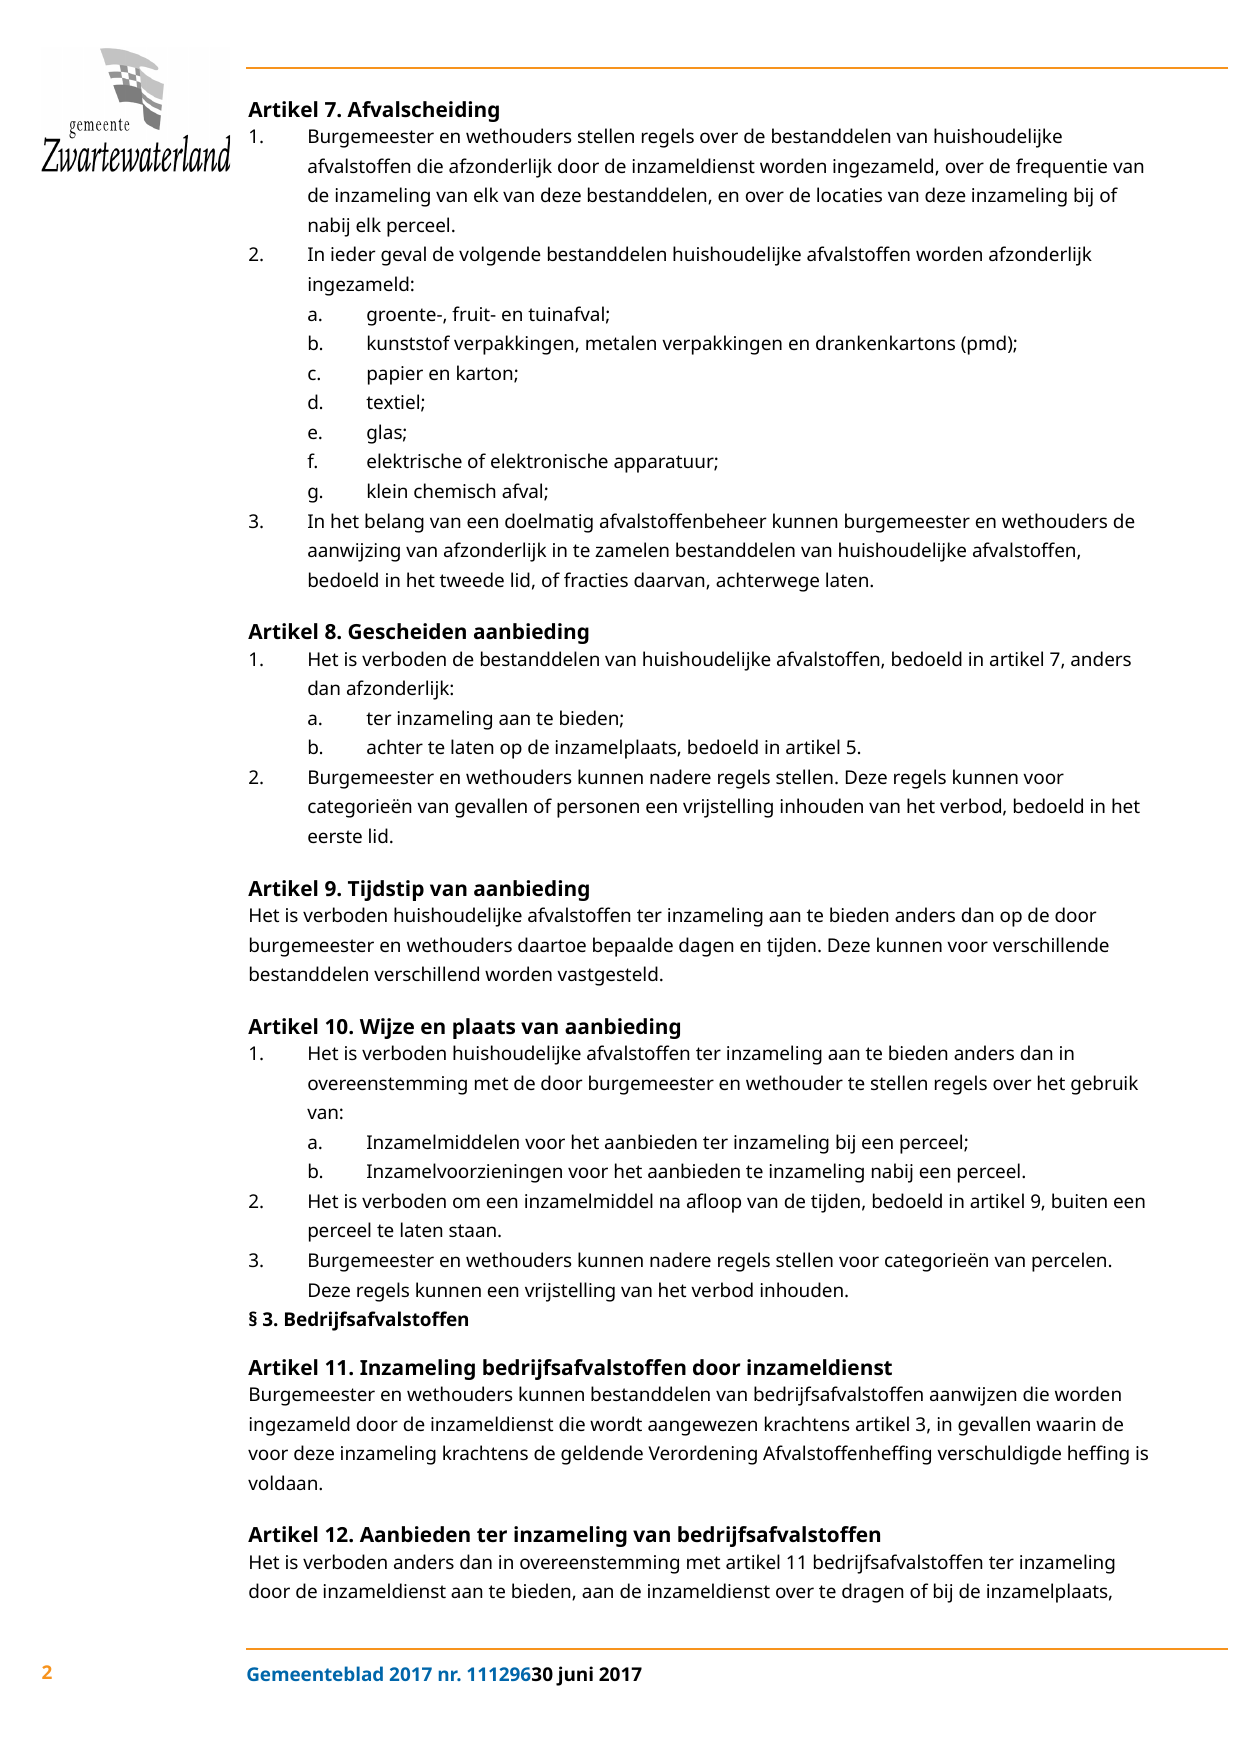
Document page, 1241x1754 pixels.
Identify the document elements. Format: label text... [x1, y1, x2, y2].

list Inzamelmiddelen voor het aanbieden ter inzameling bij een perceel; [307, 1129, 1152, 1155]
text Burgemeester en wethouders kunnen bestanddelen van bedrijfsafvalstoffen aanwijzen die worden ingezameld door de inzameldienst die wordt aangewezen krachtens artikel 3, in gevallen waarin de voor deze inzameling krachtens de geldende Verordening Afvalstoffenheffing verschuldigde heffing is voldaan. [248, 1381, 1152, 1496]
text Artikel 10. Wijze en plaats van aanbieding [248, 1012, 1152, 1040]
list klein chemisch afval; [307, 478, 1152, 504]
text Artikel 7. Afvalscheiding [248, 95, 1152, 123]
list papier en karton; [307, 360, 1152, 386]
list glas; [307, 419, 1152, 445]
text Het is verboden anders dan in overeenstemming met artikel 11 bedrijfsafvalstoffen ter inzameling door de inzameldienst aan te bieden, aan de inzameldienst over te dragen of bij de inzamelplaats, [248, 1549, 1152, 1604]
text Artikel 9. Tijdstip van aanbieding [248, 874, 1152, 902]
list Het is verboden huishoudelijke afvalstoffen ter inzameling aan te bieden anders dan in overeenstemming met de door burgemeester en wethouder te stellen regels over het gebruik van: [248, 1040, 1152, 1125]
list ter inzameling aan te bieden; [307, 705, 1152, 731]
list Burgemeester en wethouders kunnen nadere regels stellen voor categorieën van percelen. Deze regels kunnen een vrijstelling van het verbod inhouden. [248, 1247, 1152, 1303]
list textiel; [307, 389, 1152, 415]
list Het is verboden om een inzamelmiddel na afloop van de tijden, bedoeld in artikel 9, buiten een perceel te laten staan. [248, 1188, 1152, 1243]
text Artikel 8. Gescheiden aanbieding [248, 617, 1152, 646]
list Burgemeester en wethouders stellen regels over de bestanddelen van huishoudelijke afvalstoffen die afzonderlijk door de inzameldienst worden ingezameld, over de frequentie van de inzameling van elk van deze bestanddelen, en over de locaties van deze inzameling bij of nabij elk perceel. [248, 123, 1152, 238]
text Artikel 11. Inzameling bedrijfsafvalstoffen door inzameldienst [248, 1353, 1152, 1381]
list elektrische of elektronische apparatuur; [307, 449, 1152, 474]
list Burgemeester en wethouders kunnen nadere regels stellen. Deze regels kunnen voor categorieën van gevallen of personen een vrijstelling inhouden van het verbod, bedoeld in het eerste lid. [248, 764, 1152, 849]
list Het is verboden de bestanddelen van huishoudelijke afvalstoffen, bedoeld in artikel 7, anders dan afzonderlijk: [248, 646, 1152, 701]
list In ieder geval de volgende bestanddelen huishoudelijke afvalstoffen worden afzonderlijk ingezameld: [248, 242, 1152, 297]
list In het belang van een doelmatig afvalstoffenbeheer kunnen burgemeester en wethouders de aanwijzing van afzonderlijk in te zamelen bestanddelen van huishoudelijke afvalstoffen, bedoeld in het tweede lid, of fracties daarvan, achterwege laten. [248, 508, 1152, 593]
list groente-, fruit- en tuinafval; [307, 301, 1152, 326]
text Het is verboden huishoudelijke afvalstoffen ter inzameling aan te bieden anders dan op de door burgemeester en wethouders daartoe bepaalde dagen en tijden. Deze kunnen voor verschillende bestanddelen verschillend worden vastgesteld. [248, 902, 1152, 987]
picture [41, 47, 231, 172]
text Artikel 12. Aanbieden ter inzameling van bedrijfsafvalstoffen [248, 1521, 1152, 1549]
list kunststof verpakkingen, metalen verpakkingen en drankenkartons (pmd); [307, 330, 1152, 356]
list achter te laten op de inzamelplaats, bedoeld in artikel 5. [307, 734, 1152, 760]
text § 3. Bedrijfsafvalstoffen [248, 1306, 1152, 1332]
list Inzamelvoorzieningen voor het aanbieden te inzameling nabij een perceel. [307, 1158, 1152, 1184]
